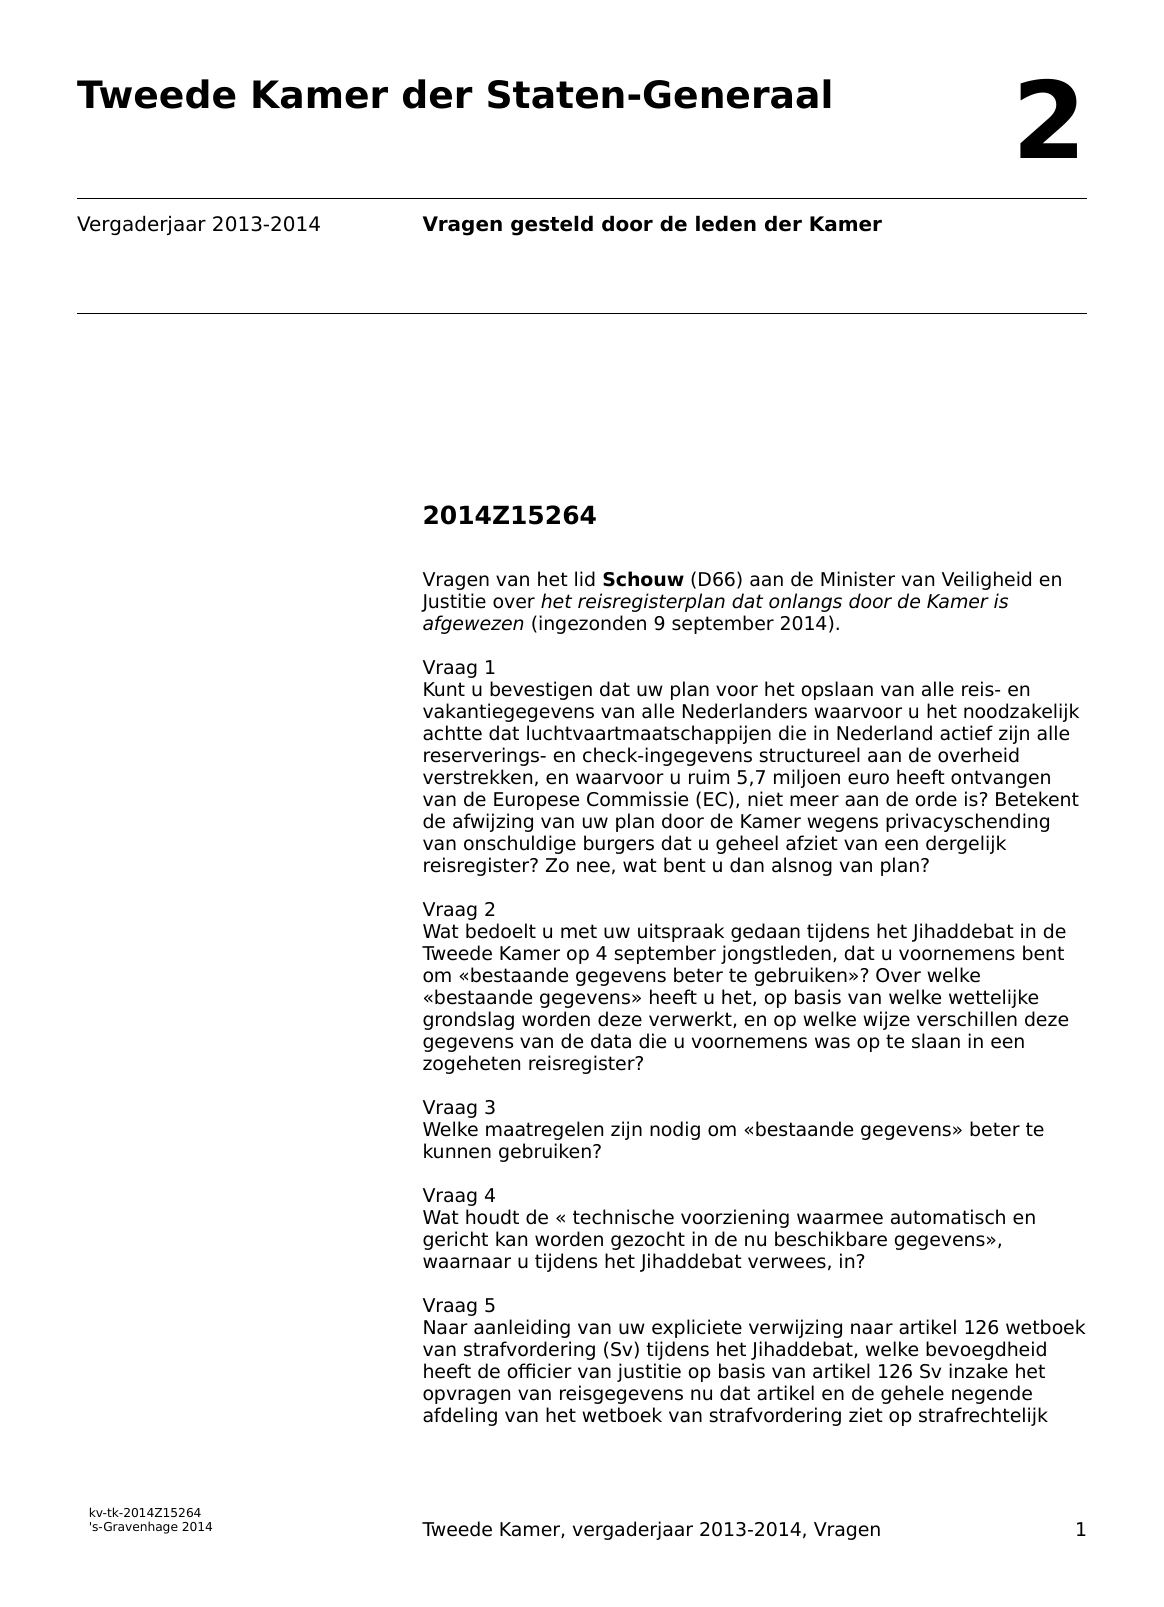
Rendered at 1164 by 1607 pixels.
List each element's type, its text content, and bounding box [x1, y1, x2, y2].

text Wat houdt de « technische voorziening waarmee automatisch en gericht kan worden gezocht in de nu beschikbare gegevens», waarnaar u tijdens het Jihaddebat verwees, in? [422, 1207, 1087, 1273]
text Vraag 4 [422, 1185, 1087, 1207]
table_cell Vragen gesteld door de leden der Kamer [422, 199, 1087, 313]
text 2014Z15264 [422, 501, 1087, 531]
table_header Tweede Kamer der Staten-Generaal [77, 59, 886, 198]
text kv-tk-2014Z15264 [88, 1506, 323, 1520]
table_cell Vergaderjaar 2013-2014 [77, 199, 422, 313]
text Wat bedoelt u met uw uitspraak gedaan tijdens het Jihaddebat in de Tweede Kamer op 4 september jongstleden, dat u voornemens bent om «bestaande gegevens beter te gebruiken»? Over welke «bestaande gegevens» heeft u het, op basis van welke wettelijke grondslag worden deze verwerkt, en op welke wijze verschillen deze gegevens van de data die u voornemens was op te slaan in een zogeheten reisregister? [422, 921, 1087, 1075]
text Kunt u bevestigen dat uw plan voor het opslaan van alle reis- en vakantiegegevens van alle Nederlanders waarvoor u het noodzakelijk achtte dat luchtvaartmaatschappijen die in Nederland actief zijn alle reserverings- en check-ingegevens structureel aan de overheid verstrekken, en waarvoor u ruim 5,7 miljoen euro heeft ontvangen van de Europese Commissie (EC), niet meer aan de orde is? Betekent de afwijzing van uw plan door de Kamer wegens privacyschending van onschuldige burgers dat u geheel afziet van een dergelijk reisregister? Zo nee, wat bent u dan alsnog van plan? [422, 679, 1087, 877]
text Vraag 5 [422, 1295, 1087, 1317]
text Vraag 3 [422, 1097, 1087, 1119]
text Vragen van het lid Schouw (D66) aan de Minister van Veiligheid en Justitie over het reisregisterplan dat onlangs door de Kamer is afgewezen (ingezonden 9 september 2014). [422, 569, 1087, 635]
text Vraag 2 [422, 899, 1087, 921]
text Welke maatregelen zijn nodig om «bestaande gegevens» beter te kunnen gebruiken? [422, 1119, 1087, 1163]
text 's-Gravenhage 2014 [88, 1520, 323, 1534]
text Vraag 1 [422, 657, 1087, 679]
table_header 2 [886, 59, 1087, 198]
text Naar aanleiding van uw expliciete verwijzing naar artikel 126 wetboek van strafvordering (Sv) tijdens het Jihaddebat, welke bevoegdheid heeft de officier van justitie op basis van artikel 126 Sv inzake het opvragen van reisgegevens nu dat artikel en de gehele negende afdeling van het wetboek van strafvordering ziet op strafrechtelijk [422, 1317, 1087, 1427]
